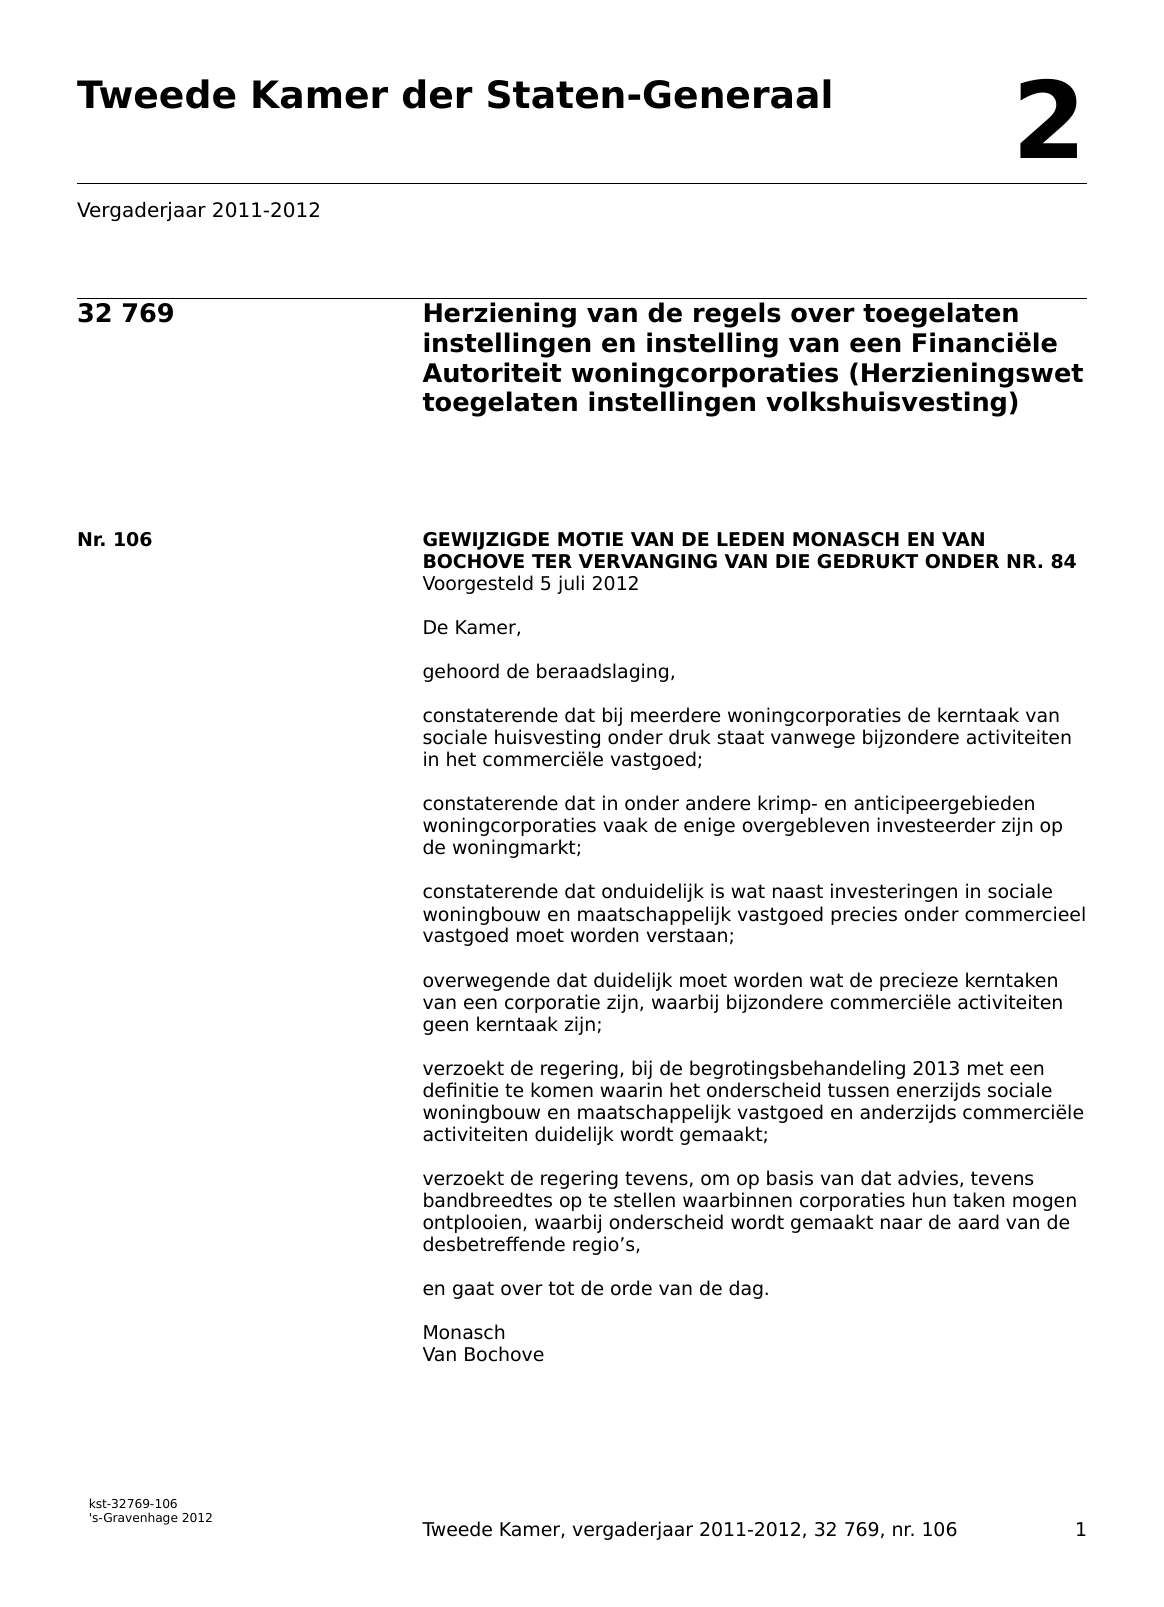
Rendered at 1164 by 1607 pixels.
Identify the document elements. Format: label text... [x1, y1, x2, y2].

table_header Tweede Kamer der Staten-Generaal [77, 59, 886, 183]
text 's-Gravenhage 2012 [88, 1511, 323, 1525]
table_cell Vergaderjaar 2011-2012 [77, 184, 1087, 298]
text De Kamer, [422, 617, 1087, 639]
text verzoekt de regering tevens, om op basis van dat advies, tevens bandbreedtes op te stellen waarbinnen corporaties hun taken mogen ontplooien, waarbij onderscheid wordt gemaakt naar de aard van de desbetreffende regio’s, [422, 1168, 1087, 1256]
text kst-32769-106 [88, 1497, 323, 1511]
table_header 2 [886, 59, 1087, 183]
text en gaat over tot de orde van de dag. [422, 1278, 1087, 1300]
text verzoekt de regering, bij de begrotingsbehandeling 2013 met een definitie te komen waarin het onderscheid tussen enerzijds sociale woningbouw en maatschappelijk vastgoed en anderzijds commerciële activiteiten duidelijk wordt gemaakt; [422, 1058, 1087, 1146]
text gehoord de beraadslaging, [422, 661, 1087, 683]
text overwegende dat duidelijk moet worden wat de precieze kerntaken van een corporatie zijn, waarbij bijzondere commerciële activiteiten geen kerntaak zijn; [422, 969, 1087, 1036]
subtitle Nr. 106 GEWIJZIGDE MOTIE VAN DE LEDEN MONASCH EN VAN BOCHOVE TER VERVANGING VAN DIE GEDRUKT ONDER NR. 84 [77, 529, 1087, 573]
text Voorgesteld 5 juli 2012 [422, 573, 1087, 595]
text constaterende dat bij meerdere woningcorporaties de kerntaak van sociale huisvesting onder druk staat vanwege bijzondere activiteiten in het commerciële vastgoed; [422, 705, 1087, 771]
subtitle 32 769 Herziening van de regels over toegelaten instellingen en instelling van een Financiële Autoriteit woningcorporaties (Herzieningswet toegelaten instellingen volkshuisvesting) [77, 299, 1087, 418]
text constaterende dat in onder andere krimp- en anticipeergebieden woningcorporaties vaak de enige overgebleven investeerder zijn op de woningmarkt; [422, 793, 1087, 859]
text Van Bochove [422, 1344, 1087, 1366]
text constaterende dat onduidelijk is wat naast investeringen in sociale woningbouw en maatschappelijk vastgoed precies onder commercieel vastgoed moet worden verstaan; [422, 881, 1087, 947]
text Monasch [422, 1322, 1087, 1344]
